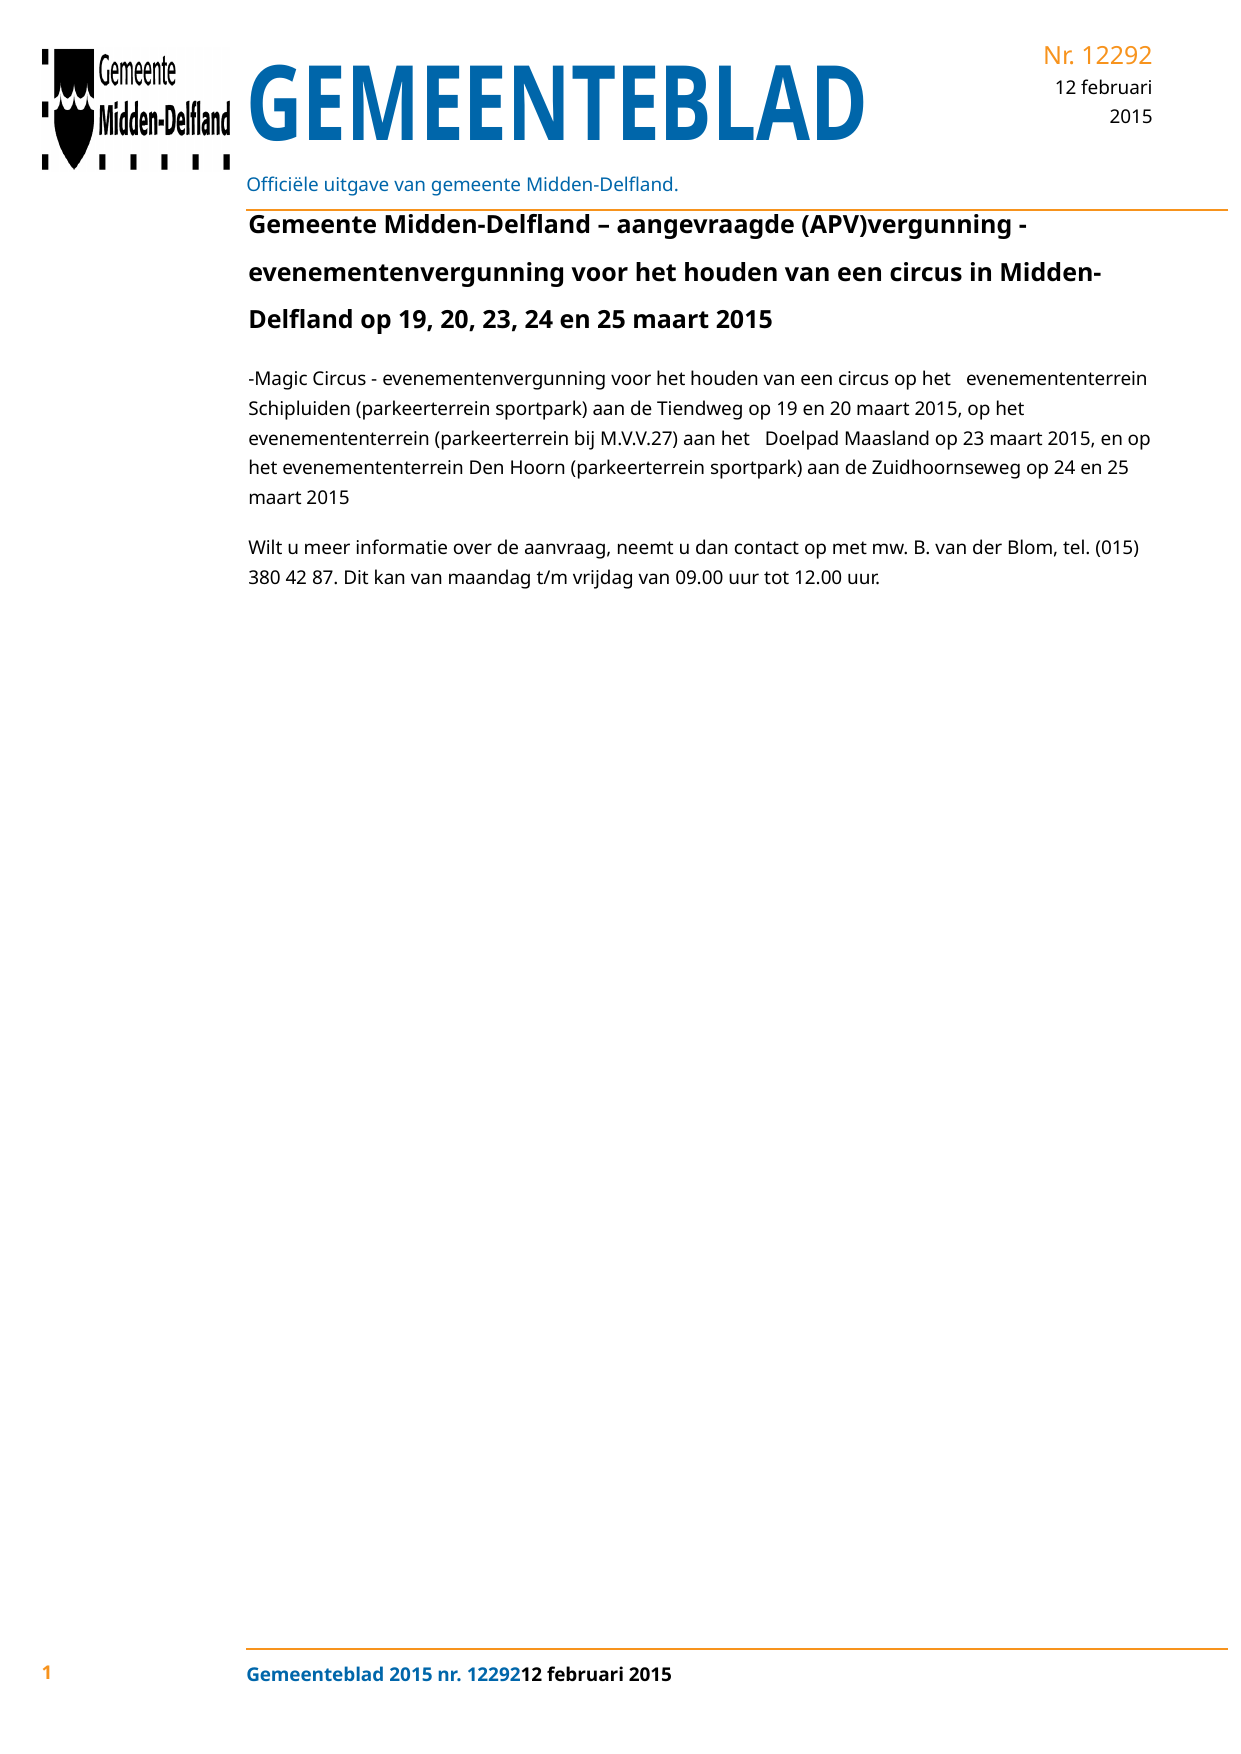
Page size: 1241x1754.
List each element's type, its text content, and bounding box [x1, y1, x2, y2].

text -Magic Circus - evenementenvergunning voor het houden van een circus op het evenemententerrein Schipluiden (parkeerterrein sportpark) aan de Tiendweg op 19 en 20 maart 2015, op het evenemententerrein (parkeerterrein bij M.V.V.27) aan het Doelpad Maasland op 23 maart 2015, en op het evenemententerrein Den Hoorn (parkeerterrein sportpark) aan de Zuidhoornseweg op 24 en 25 maart 2015 [248, 366, 1152, 509]
picture [41, 47, 231, 172]
text Gemeente Midden-Delfland – aangevraagde (APV)vergunning - evenementenvergunning voor het houden van een circus in Midden-Delfland op 19, 20, 23, 24 en 25 maart 2015 [248, 211, 1152, 336]
text Wilt u meer informatie over de aanvraag, neemt u dan contact op met mw. B. van der Blom, tel. (015) 380 42 87. Dit kan van maandag t/m vrijdag van 09.00 uur tot 12.00 uur. [248, 534, 1152, 589]
